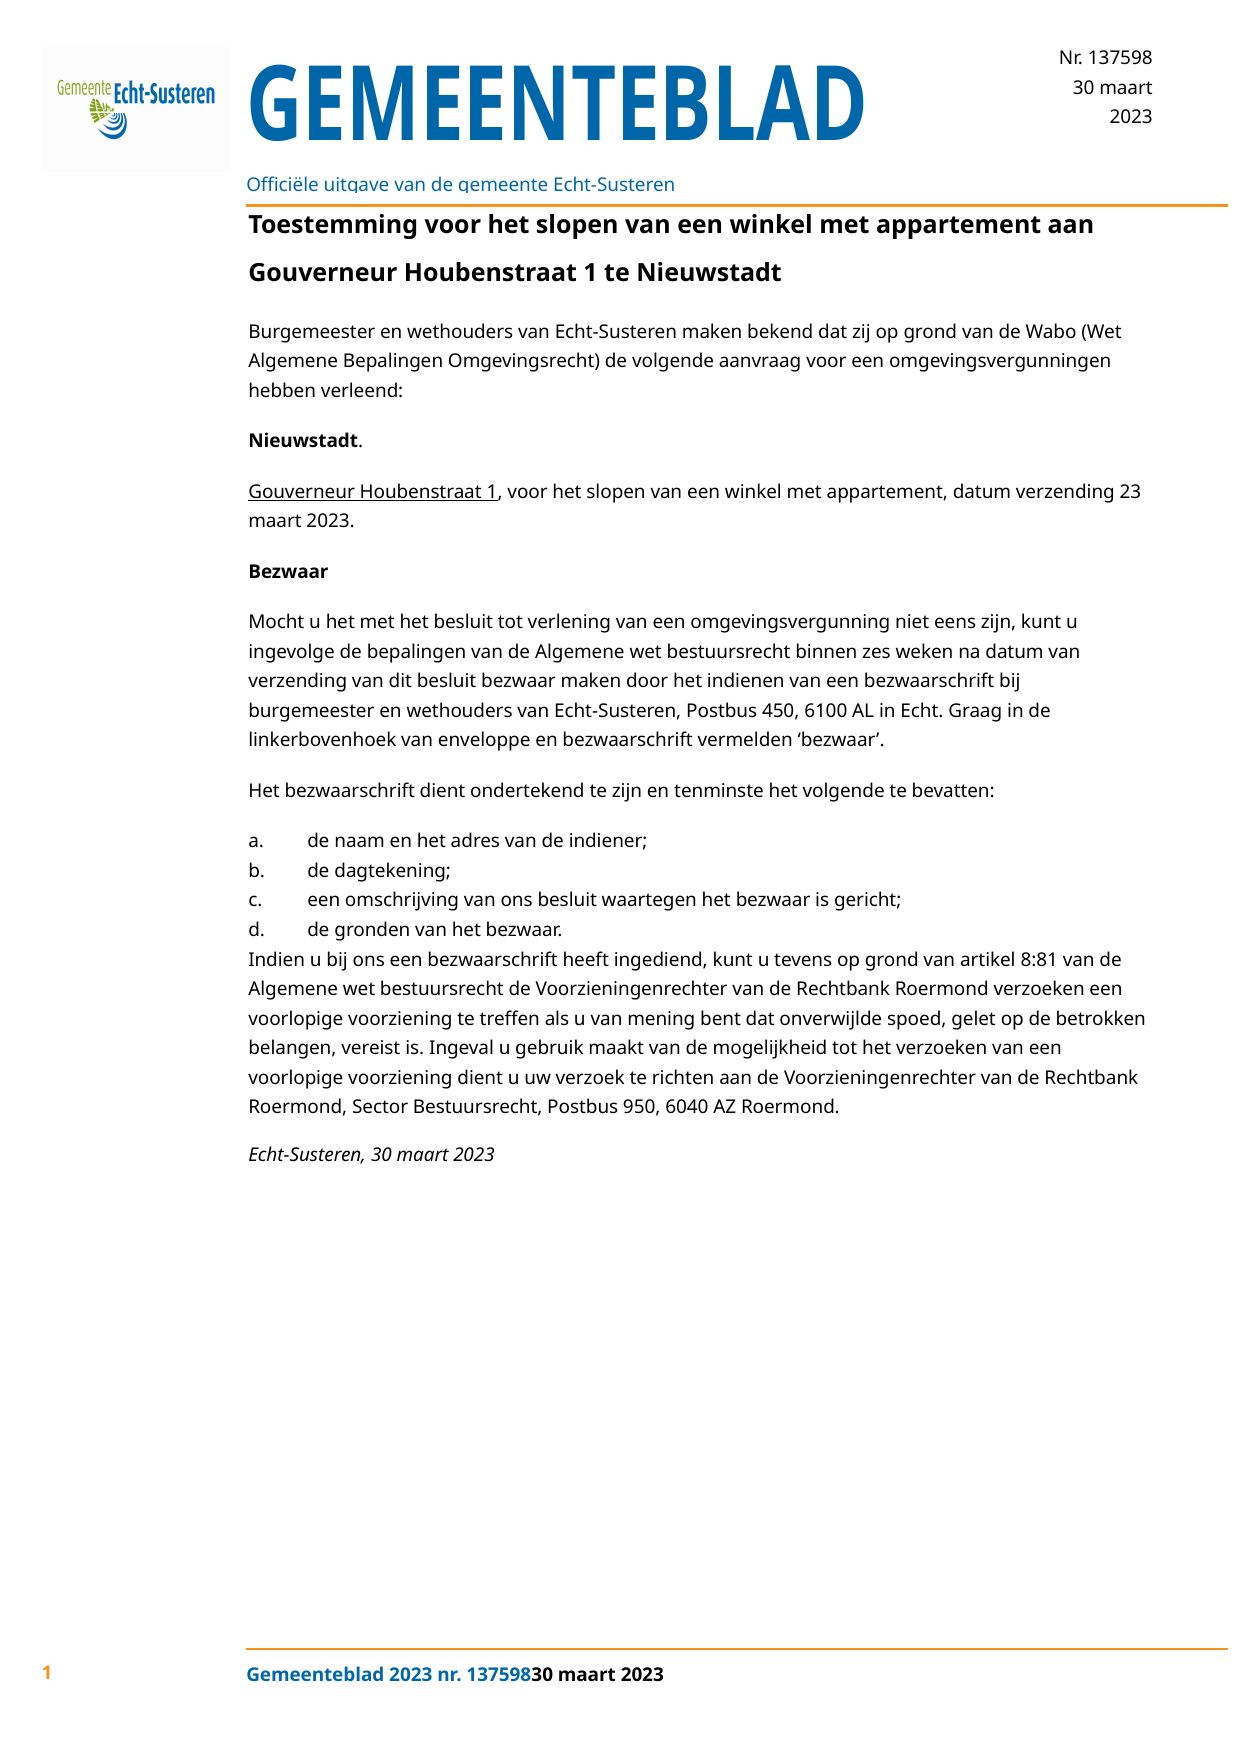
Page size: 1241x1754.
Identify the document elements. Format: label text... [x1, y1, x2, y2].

text Burgemeester en wethouders van Echt-Susteren maken bekend dat zij op grond van de Wabo (Wet Algemene Bepalingen Omgevingsrecht) de volgende aanvraag voor een omgevingsvergunningen hebben verleend: [248, 318, 1152, 403]
text Bezwaar [248, 558, 1152, 584]
list de gronden van het bezwaar. [248, 916, 1152, 942]
list een omschrijving van ons besluit waartegen het bezwaar is gericht; [248, 887, 1152, 912]
text Echt-Susteren, 30 maart 2023 [248, 1142, 1152, 1167]
text Het bezwaarschrift dient ondertekend te zijn en tenminste het volgende te bevatten: [248, 777, 1152, 803]
text Indien u bij ons een bezwaarschrift heeft ingediend, kunt u tevens op grond van artikel 8:81 van de Algemene wet bestuursrecht de Voorzieningenrechter van de Rechtbank Roermond verzoeken een voorlopige voorziening te treffen als u van mening bent dat onverwijlde spoed, gelet op de betrokken belangen, vereist is. Ingeval u gebruik maakt van de mogelijkheid tot het verzoeken van een voorlopige voorziening dient u uw verzoek te richten aan de Voorzieningenrechter van de Rechtbank Roermond, Sector Bestuursrecht, Postbus 950, 6040 AZ Roermond. [248, 946, 1152, 1119]
picture [41, 47, 231, 172]
text Nieuwstadt. [248, 427, 1152, 453]
list de dagtekening; [248, 857, 1152, 883]
list de naam en het adres van de indiener; [248, 827, 1152, 853]
text Gouverneur Houbenstraat 1, voor het slopen van een winkel met appartement, datum verzending 23 maart 2023. [248, 478, 1152, 533]
text Toestemming voor het slopen van een winkel met appartement aan Gouverneur Houbenstraat 1 te Nieuwstadt [248, 207, 1152, 288]
text Mocht u het met het besluit tot verlening van een omgevingsvergunning niet eens zijn, kunt u ingevolge de bepalingen van de Algemene wet bestuursrecht binnen zes weken na datum van verzending van dit besluit bezwaar maken door het indienen van een bezwaarschrift bij burgemeester en wethouders van Echt-Susteren, Postbus 450, 6100 AL in Echt. Graag in de linkerbovenhoek van enveloppe en bezwaarschrift vermelden ‘bezwaar’. [248, 608, 1152, 752]
